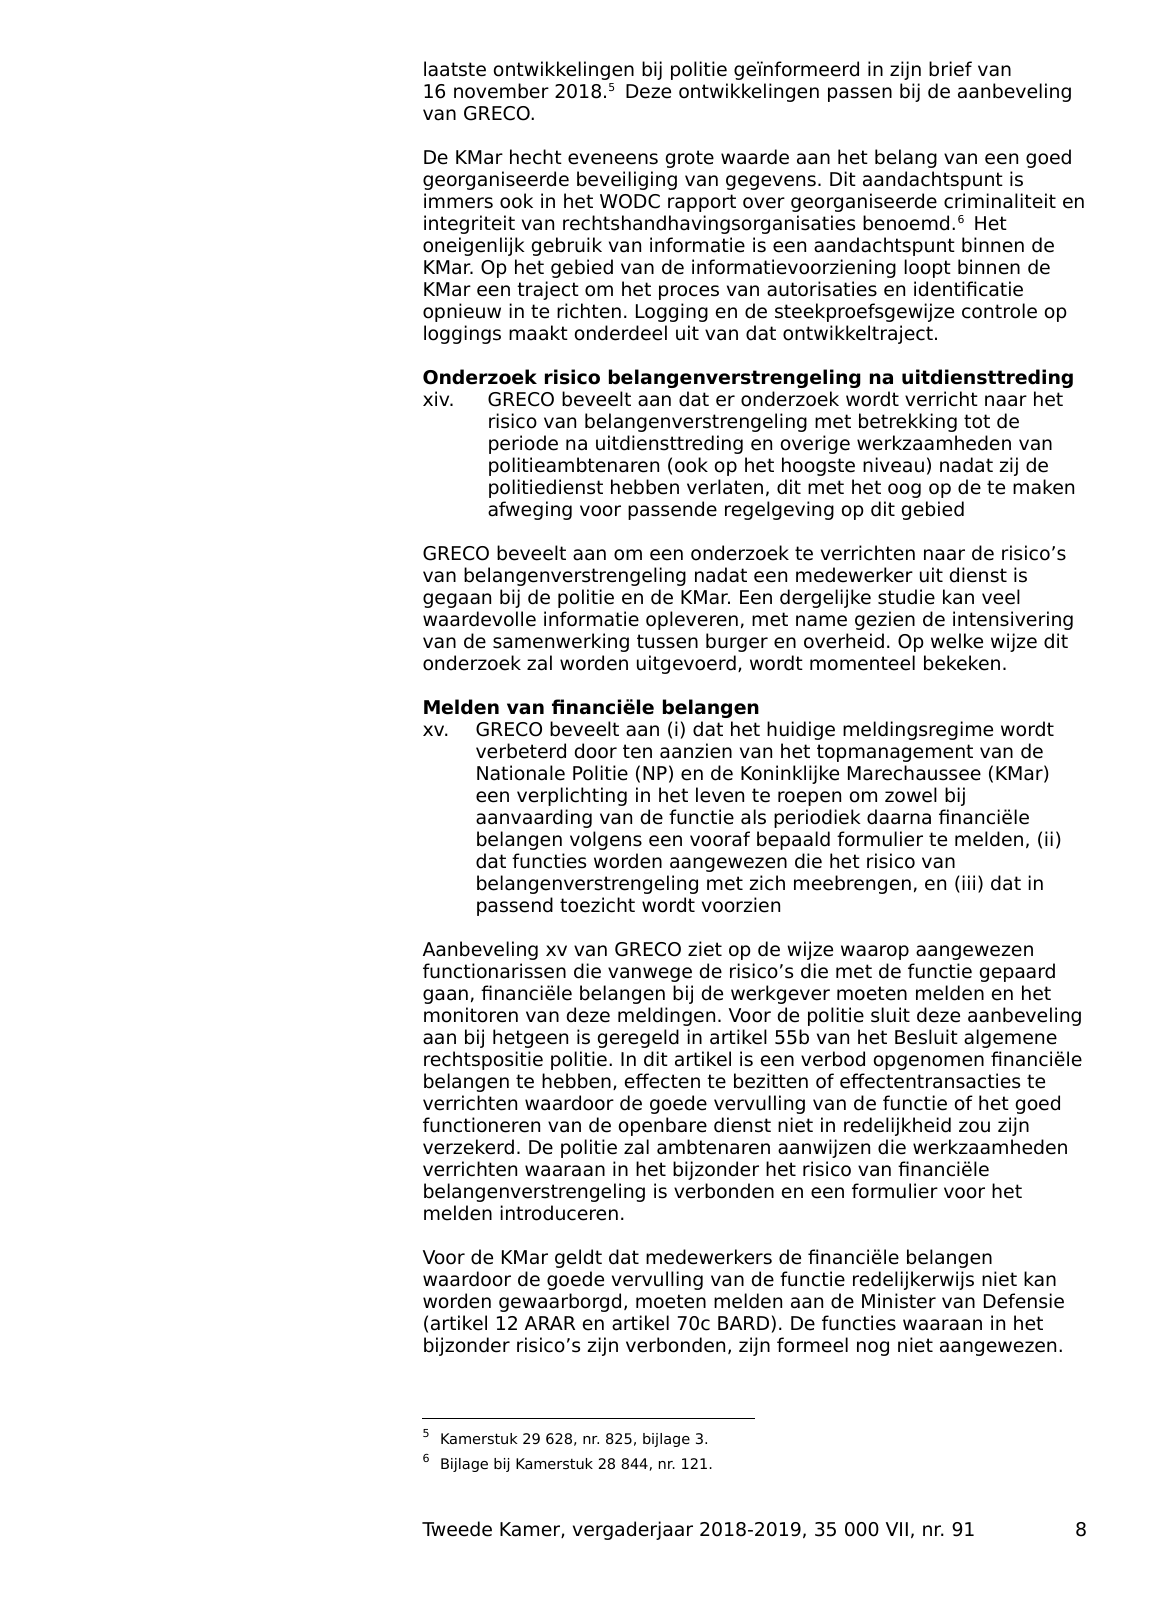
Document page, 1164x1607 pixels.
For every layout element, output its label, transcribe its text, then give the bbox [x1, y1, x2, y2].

text Voor de KMar geldt dat medewerkers de financiële belangen waardoor de goede vervulling van de functie redelijkerwijs niet kan worden gewaarborgd, moeten melden aan de Minister van Defensie (artikel 12 ARAR en artikel 70c BARD). De functies waaraan in het bijzonder risico’s zijn verbonden, zijn formeel nog niet aangewezen. [422, 1247, 1087, 1357]
subtitle Melden van financiële belangen [422, 697, 1087, 719]
subtitle Onderzoek risico belangenverstrengeling na uitdiensttreding [422, 367, 1087, 389]
text Bijlage bij Kamerstuk 28 844, nr. 121. [422, 1452, 1087, 1474]
text GRECO beveelt aan om een onderzoek te verrichten naar de risico’s van belangenverstrengeling nadat een medewerker uit dienst is gegaan bij de politie en de KMar. Een dergelijke studie kan veel waardevolle informatie opleveren, met name gezien de intensivering van de samenwerking tussen burger en overheid. Op welke wijze dit onderzoek zal worden uitgevoerd, wordt momenteel bekeken. [422, 543, 1087, 675]
text xiv. GRECO beveelt aan dat er onderzoek wordt verricht naar het risico van belangenverstrengeling met betrekking tot de periode na uitdiensttreding en overige werkzaamheden van politieambtenaren (ook op het hoogste niveau) nadat zij de politiedienst hebben verlaten, dit met het oog op de te maken afweging voor passende regelgeving op dit gebied [422, 389, 1087, 521]
text Kamerstuk 29 628, nr. 825, bijlage 3. [422, 1427, 1087, 1449]
text De KMar hecht eveneens grote waarde aan het belang van een goed georganiseerde beveiliging van gegevens. Dit aandachtspunt is immers ook in het WODC rapport over georganiseerde criminaliteit en integriteit van rechtshandhavingsorganisaties benoemd. Het oneigenlijk gebruik van informatie is een aandachtspunt binnen de KMar. Op het gebied van de informatievoorziening loopt binnen de KMar een traject om het proces van autorisaties en identificatie opnieuw in te richten. Logging en de steekproefsgewijze controle op loggings maakt onderdeel uit van dat ontwikkeltraject. [422, 147, 1087, 345]
text Aanbeveling xv van GRECO ziet op de wijze waarop aangewezen functionarissen die vanwege de risico’s die met de functie gepaard gaan, financiële belangen bij de werkgever moeten melden en het monitoren van deze meldingen. Voor de politie sluit deze aanbeveling aan bij hetgeen is geregeld in artikel 55b van het Besluit algemene rechtspositie politie. In dit artikel is een verbod opgenomen financiële belangen te hebben, effecten te bezitten of effectentransacties te verrichten waardoor de goede vervulling van de functie of het goed functioneren van de openbare dienst niet in redelijkheid zou zijn verzekerd. De politie zal ambtenaren aanwijzen die werkzaamheden verrichten waaraan in het bijzonder het risico van financiële belangenverstrengeling is verbonden en een formulier voor het melden introduceren. [422, 939, 1087, 1225]
text xv. GRECO beveelt aan (i) dat het huidige meldingsregime wordt verbeterd door ten aanzien van het topmanagement van de Nationale Politie (NP) en de Koninklijke Marechaussee (KMar) een verplichting in het leven te roepen om zowel bij aanvaarding van de functie als periodiek daarna financiële belangen volgens een vooraf bepaald formulier te melden, (ii) dat functies worden aangewezen die het risico van belangenverstrengeling met zich meebrengen, en (iii) dat in passend toezicht wordt voorzien [422, 719, 1087, 917]
text laatste ontwikkelingen bij politie geïnformeerd in zijn brief van 16 november 2018. Deze ontwikkelingen passen bij de aanbeveling van GRECO. [422, 59, 1087, 125]
